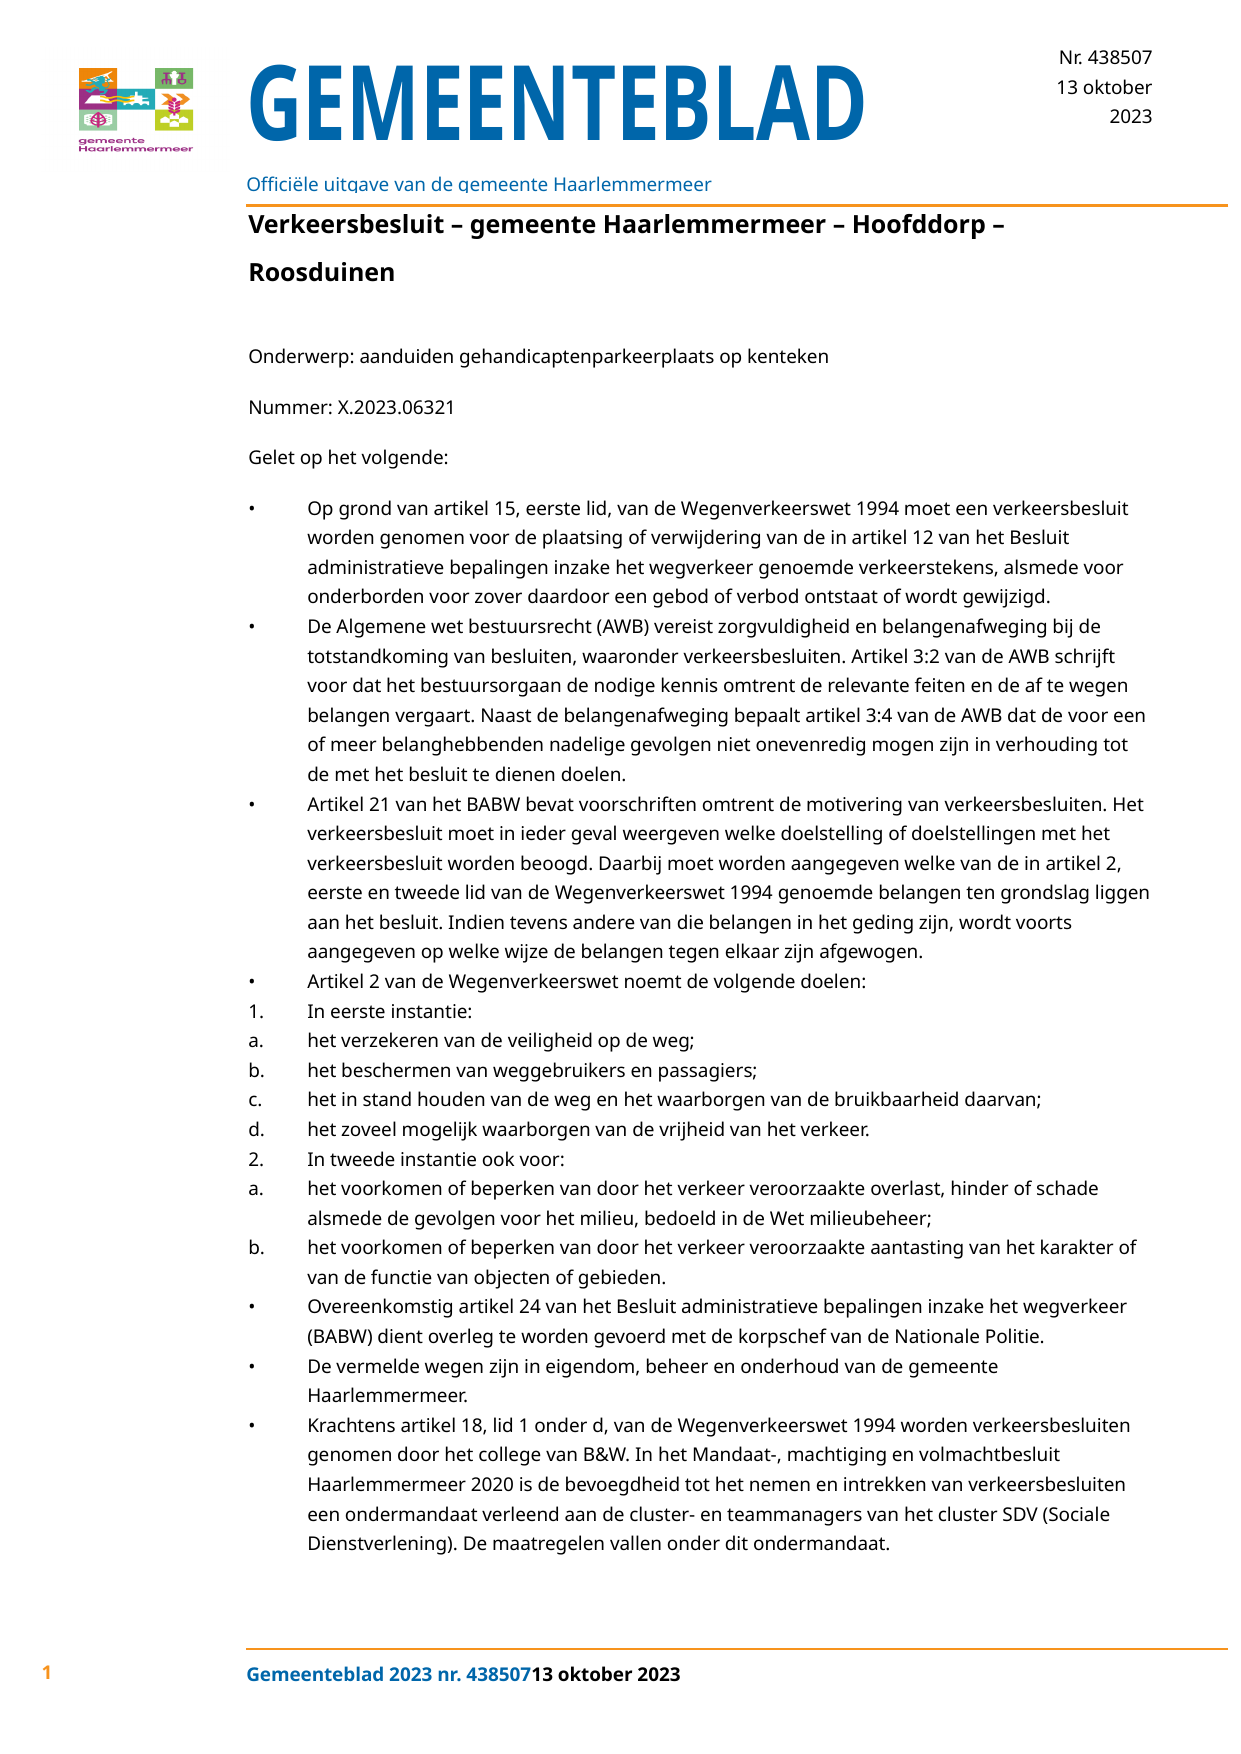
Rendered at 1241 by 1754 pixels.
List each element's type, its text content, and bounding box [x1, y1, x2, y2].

list het verzekeren van de veiligheid op de weg; [248, 1027, 1152, 1053]
text Verkeersbesluit – gemeente Haarlemmermeer – Hoofddorp – Roosduinen [248, 207, 1152, 288]
list het beschermen van weggebruikers en passagiers; [248, 1057, 1152, 1083]
list het voorkomen of beperken van door het verkeer veroorzaakte overlast, hinder of schade alsmede de gevolgen voor het milieu, bedoeld in de Wet milieubeheer; [248, 1175, 1152, 1231]
list Artikel 21 van het BABW bevat voorschriften omtrent de motivering van verkeersbesluiten. Het verkeersbesluit moet in ieder geval weergeven welke doelstelling of doelstellingen met het verkeersbesluit worden beoogd. Daarbij moet worden aangegeven welke van de in artikel 2, eerste en tweede lid van de Wegenverkeerswet 1994 genoemde belangen ten grondslag liggen aan het besluit. Indien tevens andere van die belangen in het geding zijn, wordt voorts aangegeven op welke wijze de belangen tegen elkaar zijn afgewogen. [248, 791, 1152, 964]
text Gelet op het volgende: [248, 444, 1152, 470]
list het zoveel mogelijk waarborgen van de vrijheid van het verkeer. [248, 1116, 1152, 1142]
list het voorkomen of beperken van door het verkeer veroorzaakte aantasting van het karakter of van de functie van objecten of gebieden. [248, 1234, 1152, 1290]
list Artikel 2 van de Wegenverkeerswet noemt de volgende doelen: [248, 968, 1152, 994]
list Op grond van artikel 15, eerste lid, van de Wegenverkeerswet 1994 moet een verkeersbesluit worden genomen voor de plaatsing of verwijdering van de in artikel 12 van het Besluit administratieve bepalingen inzake het wegverkeer genoemde verkeerstekens, alsmede voor onderborden voor zover daardoor een gebod of verbod ontstaat of wordt gewijzigd. [248, 495, 1152, 609]
list Overeenkomstig artikel 24 van het Besluit administratieve bepalingen inzake het wegverkeer (BABW) dient overleg te worden gevoerd met de korpschef van de Nationale Politie. [248, 1294, 1152, 1349]
text Onderwerp: aanduiden gehandicaptenparkeerplaats op kenteken [248, 344, 1152, 369]
list Krachtens artikel 18, lid 1 onder d, van de Wegenverkeerswet 1994 worden verkeersbesluiten genomen door het college van B&W. In het Mandaat-, machtiging en volmachtbesluit Haarlemmermeer 2020 is de bevoegdheid tot het nemen en intrekken van verkeersbesluiten een ondermandaat verleend aan de cluster- en teammanagers van het cluster SDV (Sociale Dienstverlening). De maatregelen vallen onder dit ondermandaat. [248, 1412, 1152, 1556]
list In tweede instantie ook voor: [248, 1146, 1152, 1171]
list In eerste instantie: [248, 998, 1152, 1023]
text Nummer: X.2023.06321 [248, 394, 1152, 420]
list De Algemene wet bestuursrecht (AWB) vereist zorgvuldigheid en belangenafweging bij de totstandkoming van besluiten, waaronder verkeersbesluiten. Artikel 3:2 van de AWB schrijft voor dat het bestuursorgaan de nodige kennis omtrent de relevante feiten en de af te wegen belangen vergaart. Naast de belangenafweging bepaalt artikel 3:4 van de AWB dat de voor een of meer belanghebbenden nadelige gevolgen niet onevenredig mogen zijn in verhouding tot de met het besluit te dienen doelen. [248, 613, 1152, 787]
list De vermelde wegen zijn in eigendom, beheer en onderhoud van de gemeente Haarlemmermeer. [248, 1353, 1152, 1408]
list het in stand houden van de weg en het waarborgen van de bruikbaarheid daarvan; [248, 1087, 1152, 1112]
picture [41, 47, 231, 172]
